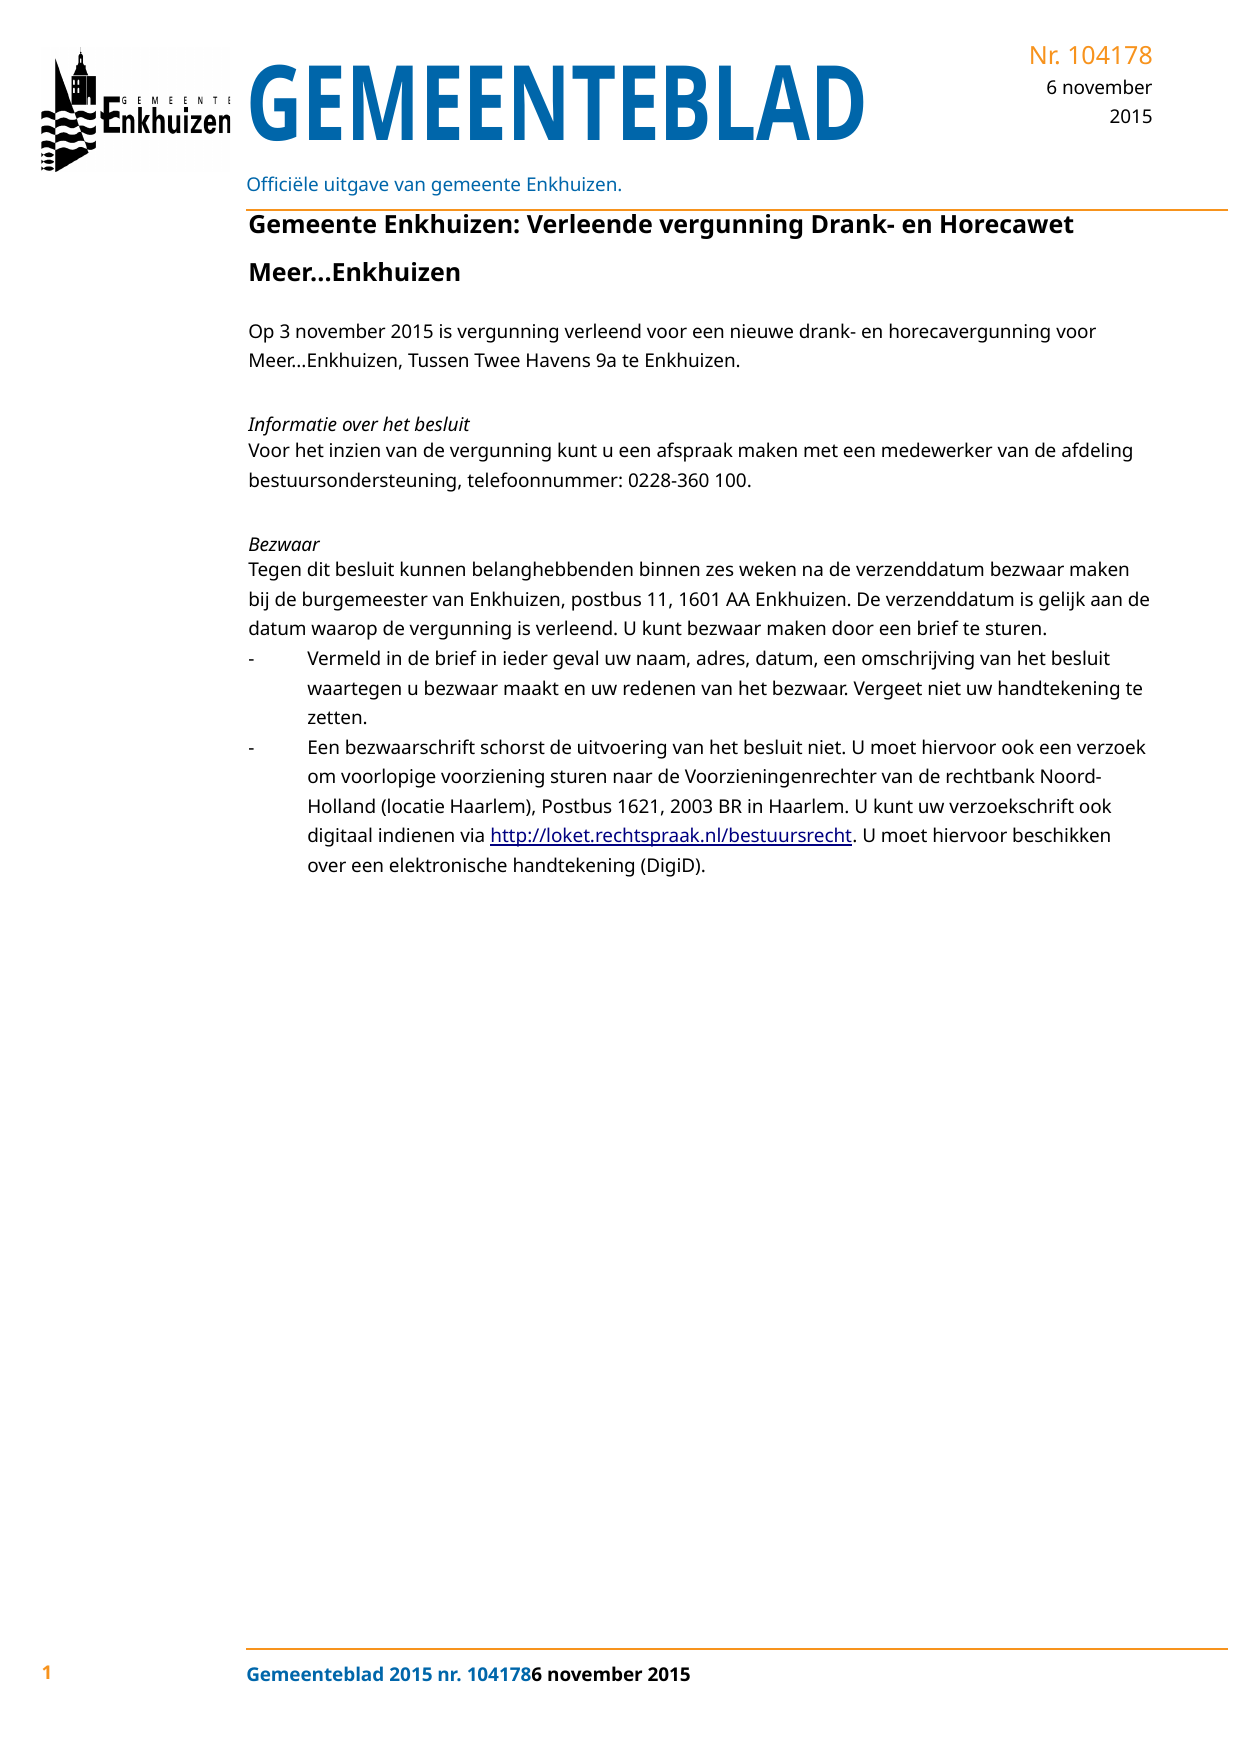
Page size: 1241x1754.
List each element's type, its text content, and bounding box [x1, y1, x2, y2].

text Informatie over het besluit [248, 411, 1152, 437]
text Voor het inzien van de vergunning kunt u een afspraak maken met een medewerker van de afdeling bestuursondersteuning, telefoonnummer: 0228-360 100. [248, 437, 1152, 492]
text Gemeente Enkhuizen: Verleende vergunning Drank- en Horecawet Meer...Enkhuizen [248, 211, 1152, 288]
text Op 3 november 2015 is vergunning verleend voor een nieuwe drank- en horecavergunning voor Meer...Enkhuizen, Tussen Twee Havens 9a te Enkhuizen. [248, 318, 1152, 373]
picture [41, 47, 231, 172]
text Bezwaar [248, 531, 1152, 556]
text Tegen dit besluit kunnen belanghebbenden binnen zes weken na de verzenddatum bezwaar maken bij de burgemeester van Enkhuizen, postbus 11, 1601 AA Enkhuizen. De verzenddatum is gelijk aan de datum waarop de vergunning is verleend. U kunt bezwaar maken door een brief te sturen. [248, 556, 1152, 641]
list Vermeld in de brief in ieder geval uw naam, adres, datum, een omschrijving van het besluit waartegen u bezwaar maakt en uw redenen van het bezwaar. Vergeet niet uw handtekening te zetten. [248, 645, 1152, 730]
list Een bezwaarschrift schorst de uitvoering van het besluit niet. U moet hiervoor ook een verzoek om voorlopige voorziening sturen naar de Voorzieningenrechter van de rechtbank Noord-Holland (locatie Haarlem), Postbus 1621, 2003 BR in Haarlem. U kunt uw verzoekschrift ook digitaal indienen via http://loket.rechtspraak.nl/bestuursrecht. U moet hiervoor beschikken over een elektronische handtekening (DigiD). [248, 734, 1152, 878]
